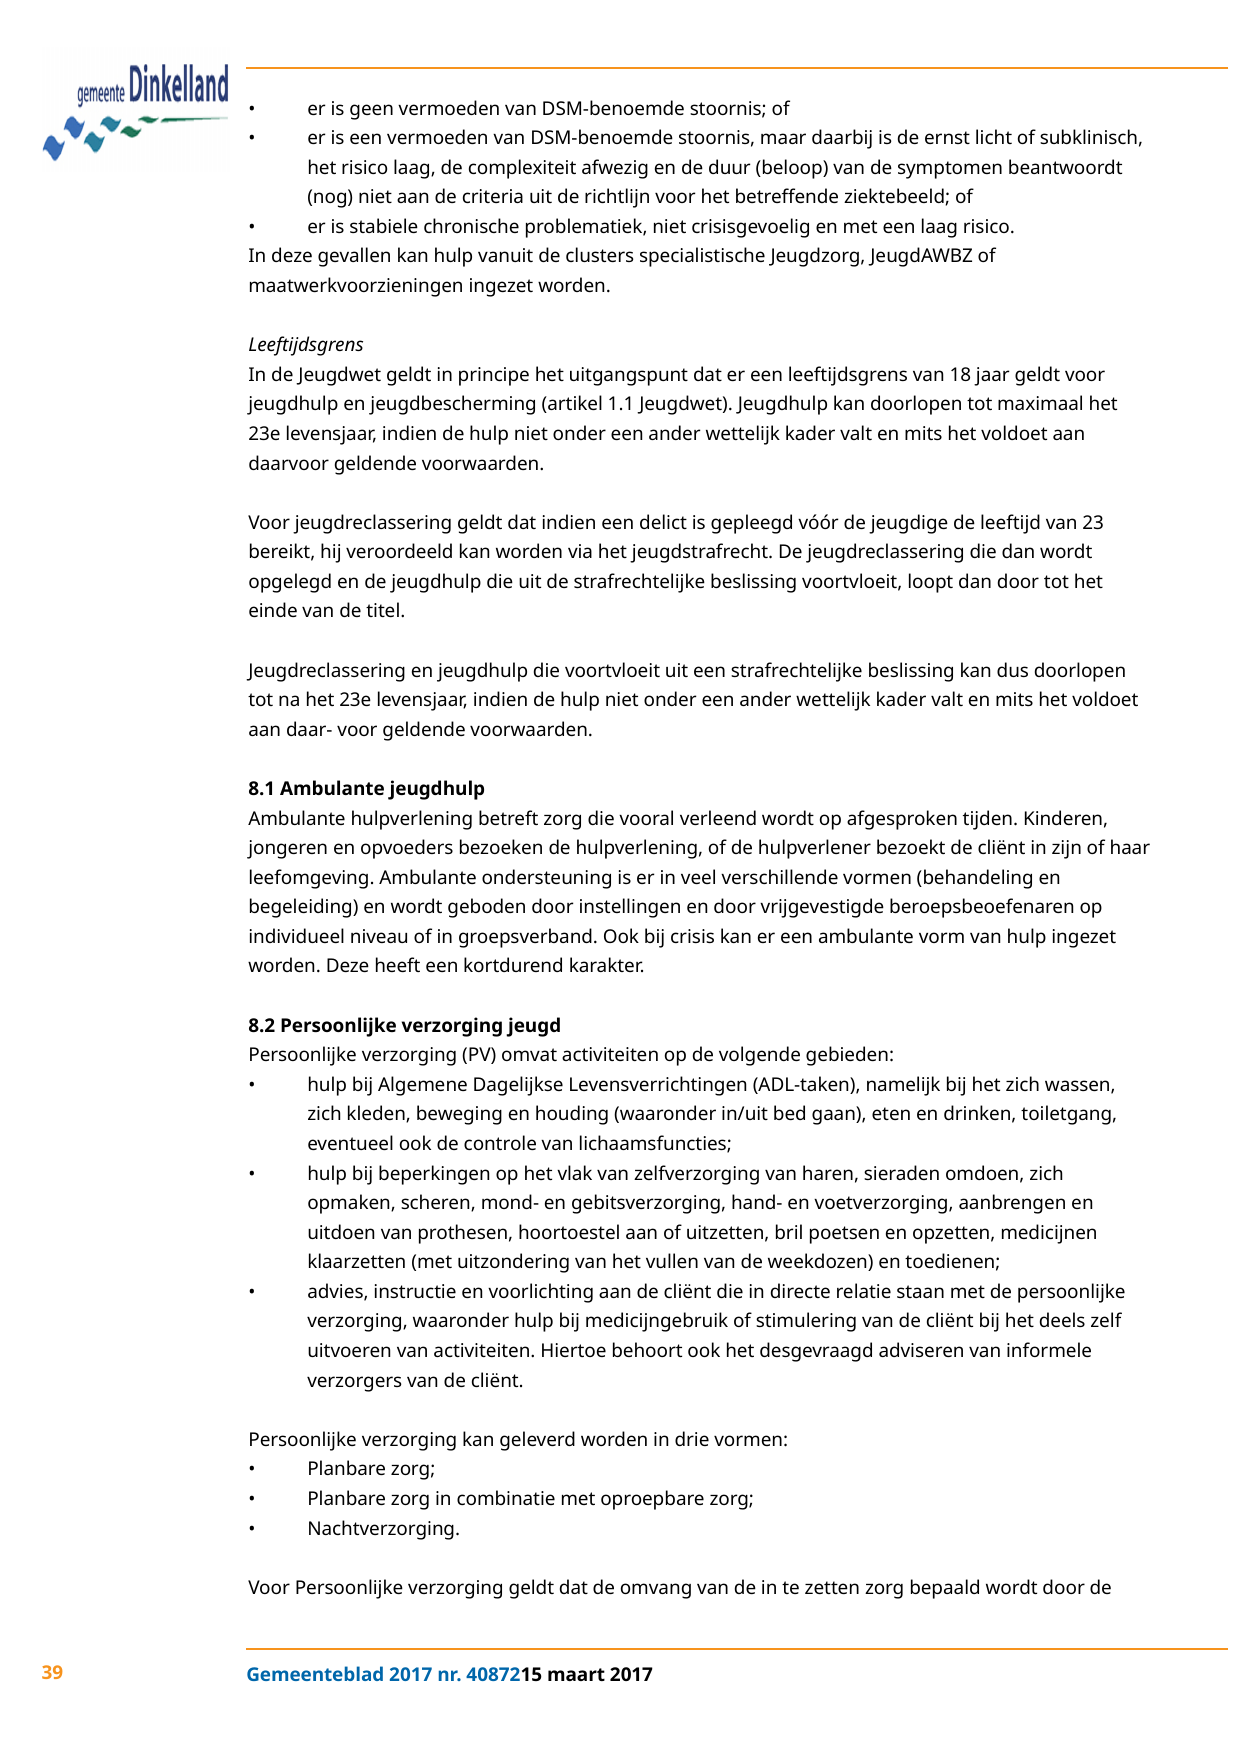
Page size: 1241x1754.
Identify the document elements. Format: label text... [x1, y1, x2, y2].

list hulp bij beperkingen op het vlak van zelfverzorging van haren, sieraden omdoen, zich opmaken, scheren, mond- en gebitsverzorging, hand- en voetverzorging, aanbrengen en uitdoen van prothesen, hoortoestel aan of uitzetten, bril poetsen en opzetten, medicijnen klaarzetten (met uitzondering van het vullen van de weekdozen) en toedienen; [248, 1160, 1152, 1274]
list advies, instructie en voorlichting aan de cliënt die in directe relatie staan met de persoonlijke verzorging, waaronder hulp bij medicijngebruik of stimulering van de cliënt bij het deels zelf uitvoeren van activiteiten. Hiertoe behoort ook het desgevraagd adviseren van informele verzorgers van de cliënt. [248, 1278, 1152, 1393]
list Nachtverzorging. [248, 1515, 1152, 1541]
text Leeftijdsgrens [248, 331, 1152, 357]
text Ambulante hulpverlening betreft zorg die vooral verleend wordt op afgesproken tijden. Kinderen, jongeren en opvoeders bezoeken de hulpverlening, of de hulpverlener bezoekt de cliënt in zijn of haar leefomgeving. Ambulante ondersteuning is er in veel verschillende vormen (behandeling en begeleiding) en wordt geboden door instellingen en door vrijgevestigde beroepsbeoefenaren op individueel niveau of in groepsverband. Ook bij crisis kan er een ambulante vorm van hulp ingezet worden. Deze heeft een kortdurend karakter. [248, 805, 1152, 978]
text In de Jeugdwet geldt in principe het uitgangspunt dat er een leeftijdsgrens van 18 jaar geldt voor jeugdhulp en jeugdbescherming (artikel 1.1 Jeugdwet). Jeugdhulp kan doorlopen tot maximaal het 23e levensjaar, indien de hulp niet onder een ander wettelijk kader valt en mits het voldoet aan daarvoor geldende voorwaarden. [248, 361, 1152, 476]
text 8.2 Persoonlijke verzorging jeugd [248, 1012, 1152, 1038]
list hulp bij Algemene Dagelijkse Levensverrichtingen (ADL-taken), namelijk bij het zich wassen, zich kleden, beweging en houding (waaronder in/uit bed gaan), eten en drinken, toiletgang, eventueel ook de controle van lichaamsfuncties; [248, 1071, 1152, 1156]
text 8.1 Ambulante jeugdhulp [248, 775, 1152, 801]
text Persoonlijke verzorging (PV) omvat activiteiten op de volgende gebieden: [248, 1041, 1152, 1067]
list er is geen vermoeden van DSM-benoemde stoornis; of [248, 95, 1152, 121]
picture [41, 47, 231, 172]
text Voor jeugdreclassering geldt dat indien een delict is gepleegd vóór de jeugdige de leeftijd van 23 bereikt, hij veroordeeld kan worden via het jeugdstrafrecht. De jeugdreclassering die dan wordt opgelegd en de jeugdhulp die uit de strafrechtelijke beslissing voortvloeit, loopt dan door tot het einde van de titel. [248, 509, 1152, 623]
text In deze gevallen kan hulp vanuit de clusters specialistische Jeugdzorg, JeugdAWBZ of maatwerkvoorzieningen ingezet worden. [248, 243, 1152, 298]
list Planbare zorg; [248, 1456, 1152, 1481]
text Jeugdreclassering en jeugdhulp die voortvloeit uit een strafrechtelijke beslissing kan dus doorlopen tot na het 23e levensjaar, indien de hulp niet onder een ander wettelijk kader valt en mits het voldoet aan daar- voor geldende voorwaarden. [248, 657, 1152, 742]
list Planbare zorg in combinatie met oproepbare zorg; [248, 1485, 1152, 1511]
list er is een vermoeden van DSM-benoemde stoornis, maar daarbij is de ernst licht of subklinisch, het risico laag, de complexiteit afwezig en de duur (beloop) van de symptomen beantwoordt (nog) niet aan de criteria uit de richtlijn voor het betreffende ziektebeeld; of [248, 124, 1152, 209]
text Voor Persoonlijke verzorging geldt dat de omvang van de in te zetten zorg bepaald wordt door de [248, 1574, 1152, 1600]
list er is stabiele chronische problematiek, niet crisisgevoelig en met een laag risico. [248, 213, 1152, 239]
text Persoonlijke verzorging kan geleverd worden in drie vormen: [248, 1426, 1152, 1452]
